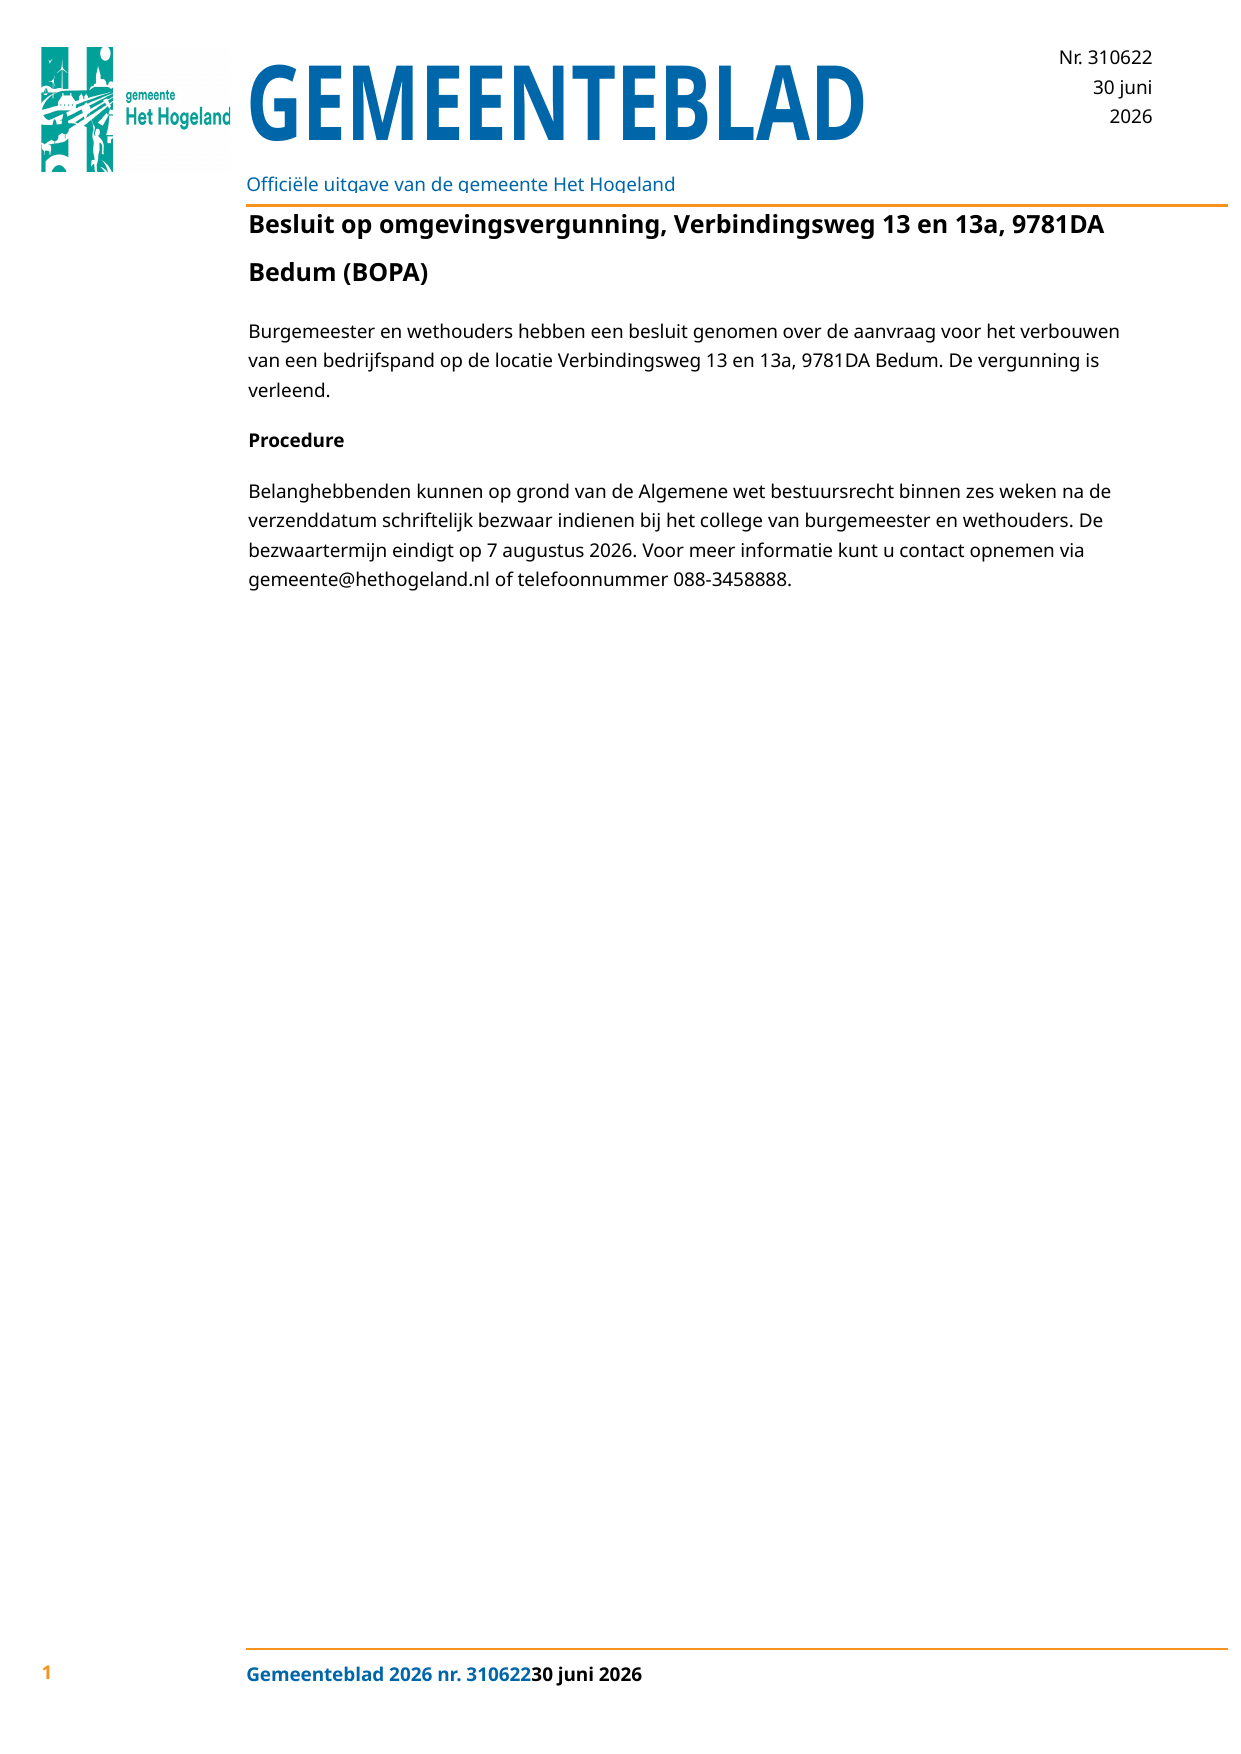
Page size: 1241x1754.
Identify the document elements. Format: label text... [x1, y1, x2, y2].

text Belanghebbenden kunnen op grond van de Algemene wet bestuursrecht binnen zes weken na de verzenddatum schriftelijk bezwaar indienen bij het college van burgemeester en wethouders. De bezwaartermijn eindigt op 7 augustus 2026. Voor meer informatie kunt u contact opnemen via gemeente@hethogeland.nl of telefoonnummer 088-3458888. [248, 478, 1152, 592]
text Burgemeester en wethouders hebben een besluit genomen over de aanvraag voor het verbouwen van een bedrijfspand op de locatie Verbindingsweg 13 en 13a, 9781DA Bedum. De vergunning is verleend. [248, 318, 1152, 403]
picture [41, 47, 231, 172]
text Besluit op omgevingsvergunning, Verbindingsweg 13 en 13a, 9781DA Bedum (BOPA) [248, 207, 1152, 288]
text Procedure [248, 427, 1152, 453]
